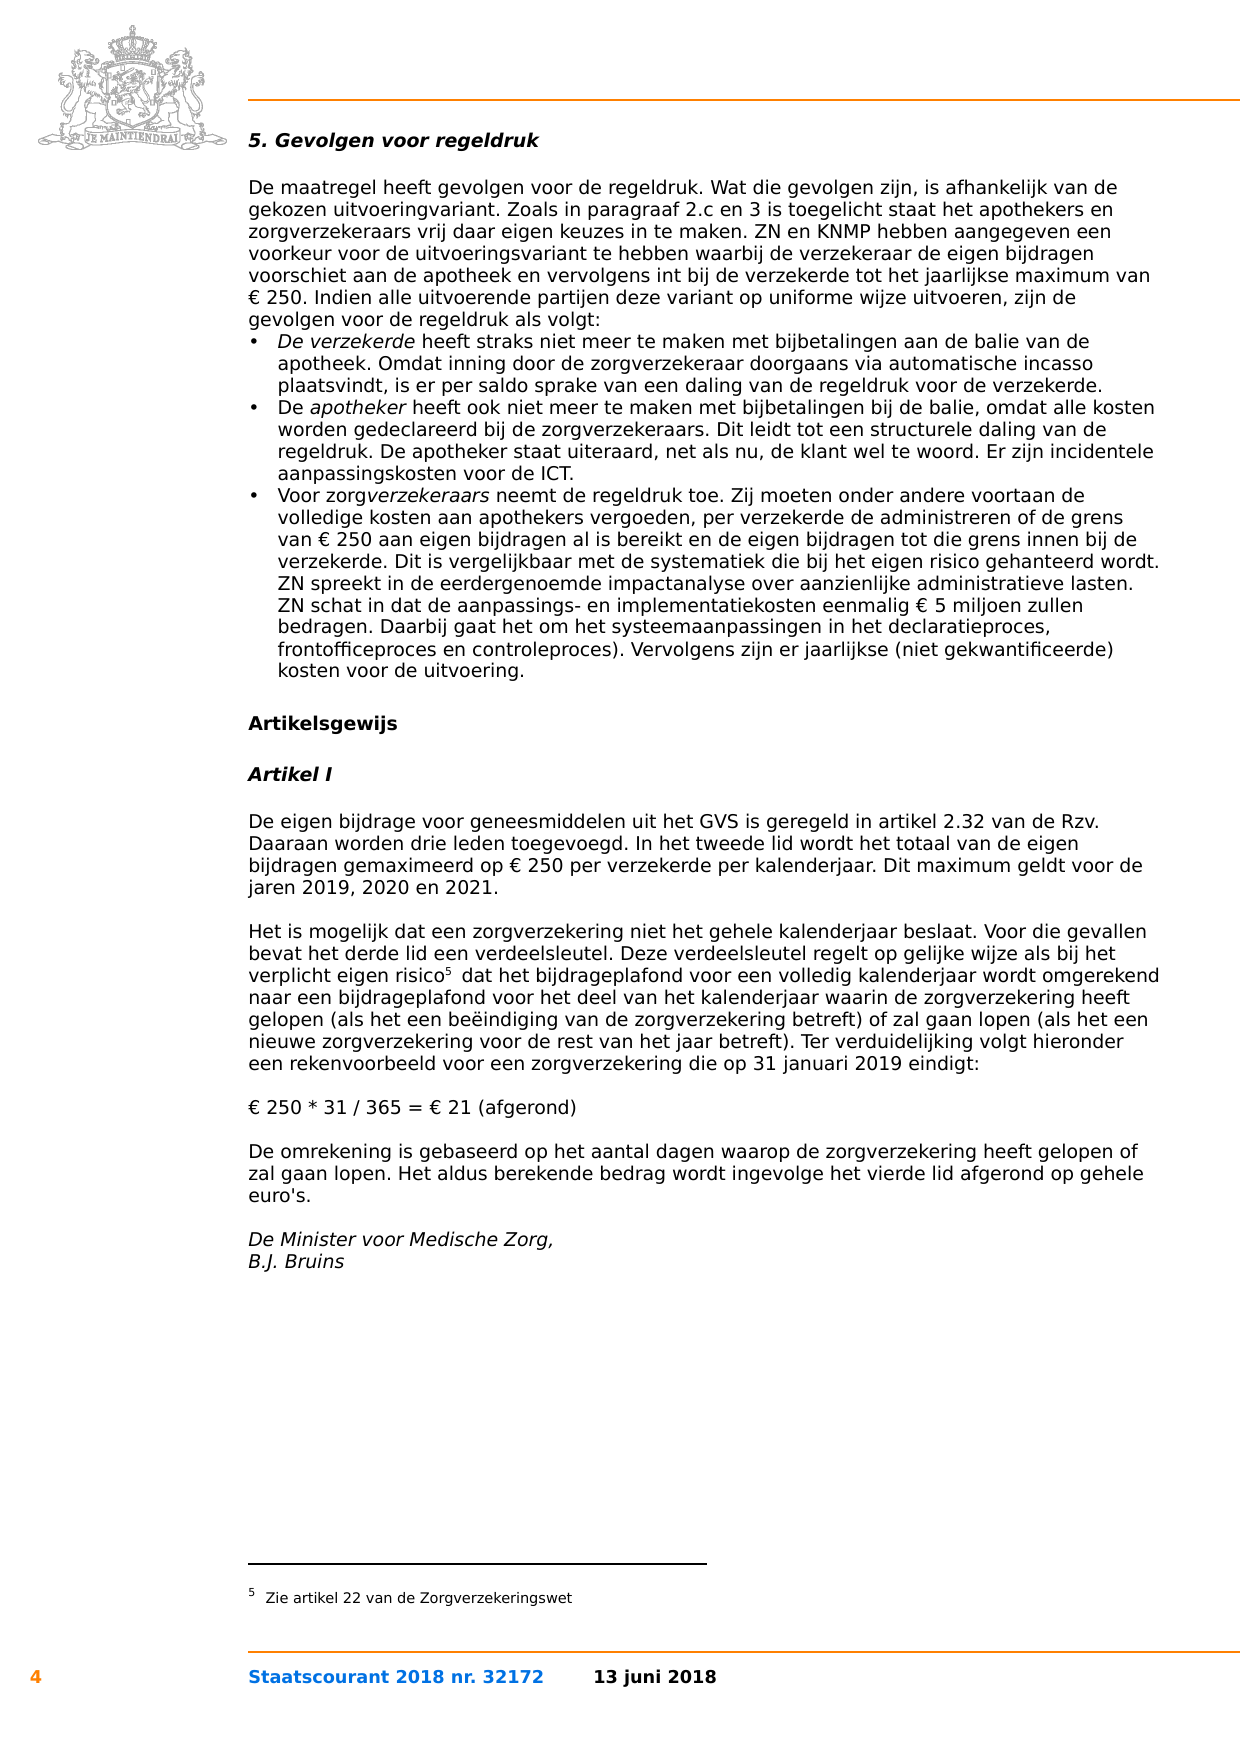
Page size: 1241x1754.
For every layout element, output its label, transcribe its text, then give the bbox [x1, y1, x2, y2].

text • Voor zorgverzekeraars neemt de regeldruk toe. Zij moeten onder andere voortaan de volledige kosten aan apothekers vergoeden, per verzekerde de administreren of de grens van € 250 aan eigen bijdragen al is bereikt en de eigen bijdragen tot die grens innen bij de verzekerde. Dit is vergelijkbaar met de systematiek die bij het eigen risico gehanteerd wordt. ZN spreekt in de eerdergenoemde impactanalyse over aanzienlijke administratieve lasten. ZN schat in dat de aanpassings- en implementatiekosten eenmalig € 5 miljoen zullen bedragen. Daarbij gaat het om het systeemaanpassingen in het declaratieproces, frontofficeproces en controleproces). Vervolgens zijn er jaarlijkse (niet gekwantificeerde) kosten voor de uitvoering. [248, 484, 1163, 682]
text • De apotheker heeft ook niet meer te maken met bijbetalingen bij de balie, omdat alle kosten worden gedeclareerd bij de zorgverzekeraars. Dit leidt tot een structurele daling van de regeldruk. De apotheker staat uiteraard, net als nu, de klant wel te woord. Er zijn incidentele aanpassingskosten voor de ICT. [248, 397, 1163, 484]
subtitle Artikelsgewijs [248, 712, 1163, 734]
text De maatregel heeft gevolgen voor de regeldruk. Wat die gevolgen zijn, is afhankelijk van de gekozen uitvoeringvariant. Zoals in paragraaf 2.c en 3 is toegelicht staat het apothekers en zorgverzekeraars vrij daar eigen keuzes in te maken. ZN en KNMP hebben aangegeven een voorkeur voor de uitvoeringsvariant te hebben waarbij de verzekeraar de eigen bijdragen voorschiet aan de apotheek en vervolgens int bij de verzekerde tot het jaarlijkse maximum van € 250. Indien alle uitvoerende partijen deze variant op uniforme wijze uitvoeren, zijn de gevolgen voor de regeldruk als volgt: [248, 177, 1163, 331]
text Zie artikel 22 van de Zorgverzekeringswet [248, 1586, 1163, 1608]
text • De verzekerde heeft straks niet meer te maken met bijbetalingen aan de balie van de apotheek. Omdat inning door de zorgverzekeraar doorgaans via automatische incasso plaatsvindt, is er per saldo sprake van een daling van de regeldruk voor de verzekerde. [248, 331, 1163, 397]
subtitle 5. Gevolgen voor regeldruk [248, 130, 1163, 152]
text Het is mogelijk dat een zorgverzekering niet het gehele kalenderjaar beslaat. Voor die gevallen bevat het derde lid een verdeelsleutel. Deze verdeelsleutel regelt op gelijke wijze als bij het verplicht eigen risico dat het bijdrageplafond voor een volledig kalenderjaar wordt omgerekend naar een bijdrageplafond voor het deel van het kalenderjaar waarin de zorgverzekering heeft gelopen (als het een beëindiging van de zorgverzekering betreft) of zal gaan lopen (als het een nieuwe zorgverzekering voor de rest van het jaar betreft). Ter verduidelijking volgt hieronder een rekenvoorbeeld voor een zorgverzekering die op 31 januari 2019 eindigt: [248, 921, 1163, 1075]
text De eigen bijdrage voor geneesmiddelen uit het GVS is geregeld in artikel 2.32 van de Rzv. Daaraan worden drie leden toegevoegd. In het tweede lid wordt het totaal van de eigen bijdragen gemaximeerd op € 250 per verzekerde per kalenderjaar. Dit maximum geldt voor de jaren 2019, 2020 en 2021. [248, 811, 1163, 899]
text € 250 * 31 / 365 = € 21 (afgerond) [248, 1097, 1163, 1119]
text De omrekening is gebaseerd op het aantal dagen waarop de zorgverzekering heeft gelopen of zal gaan lopen. Het aldus berekende bedrag wordt ingevolge het vierde lid afgerond op gehele euro's. [248, 1141, 1163, 1207]
text De Minister voor Medische Zorg, B.J. Bruins [248, 1228, 1163, 1272]
picture [38, 25, 227, 150]
subtitle Artikel I [248, 764, 1163, 786]
